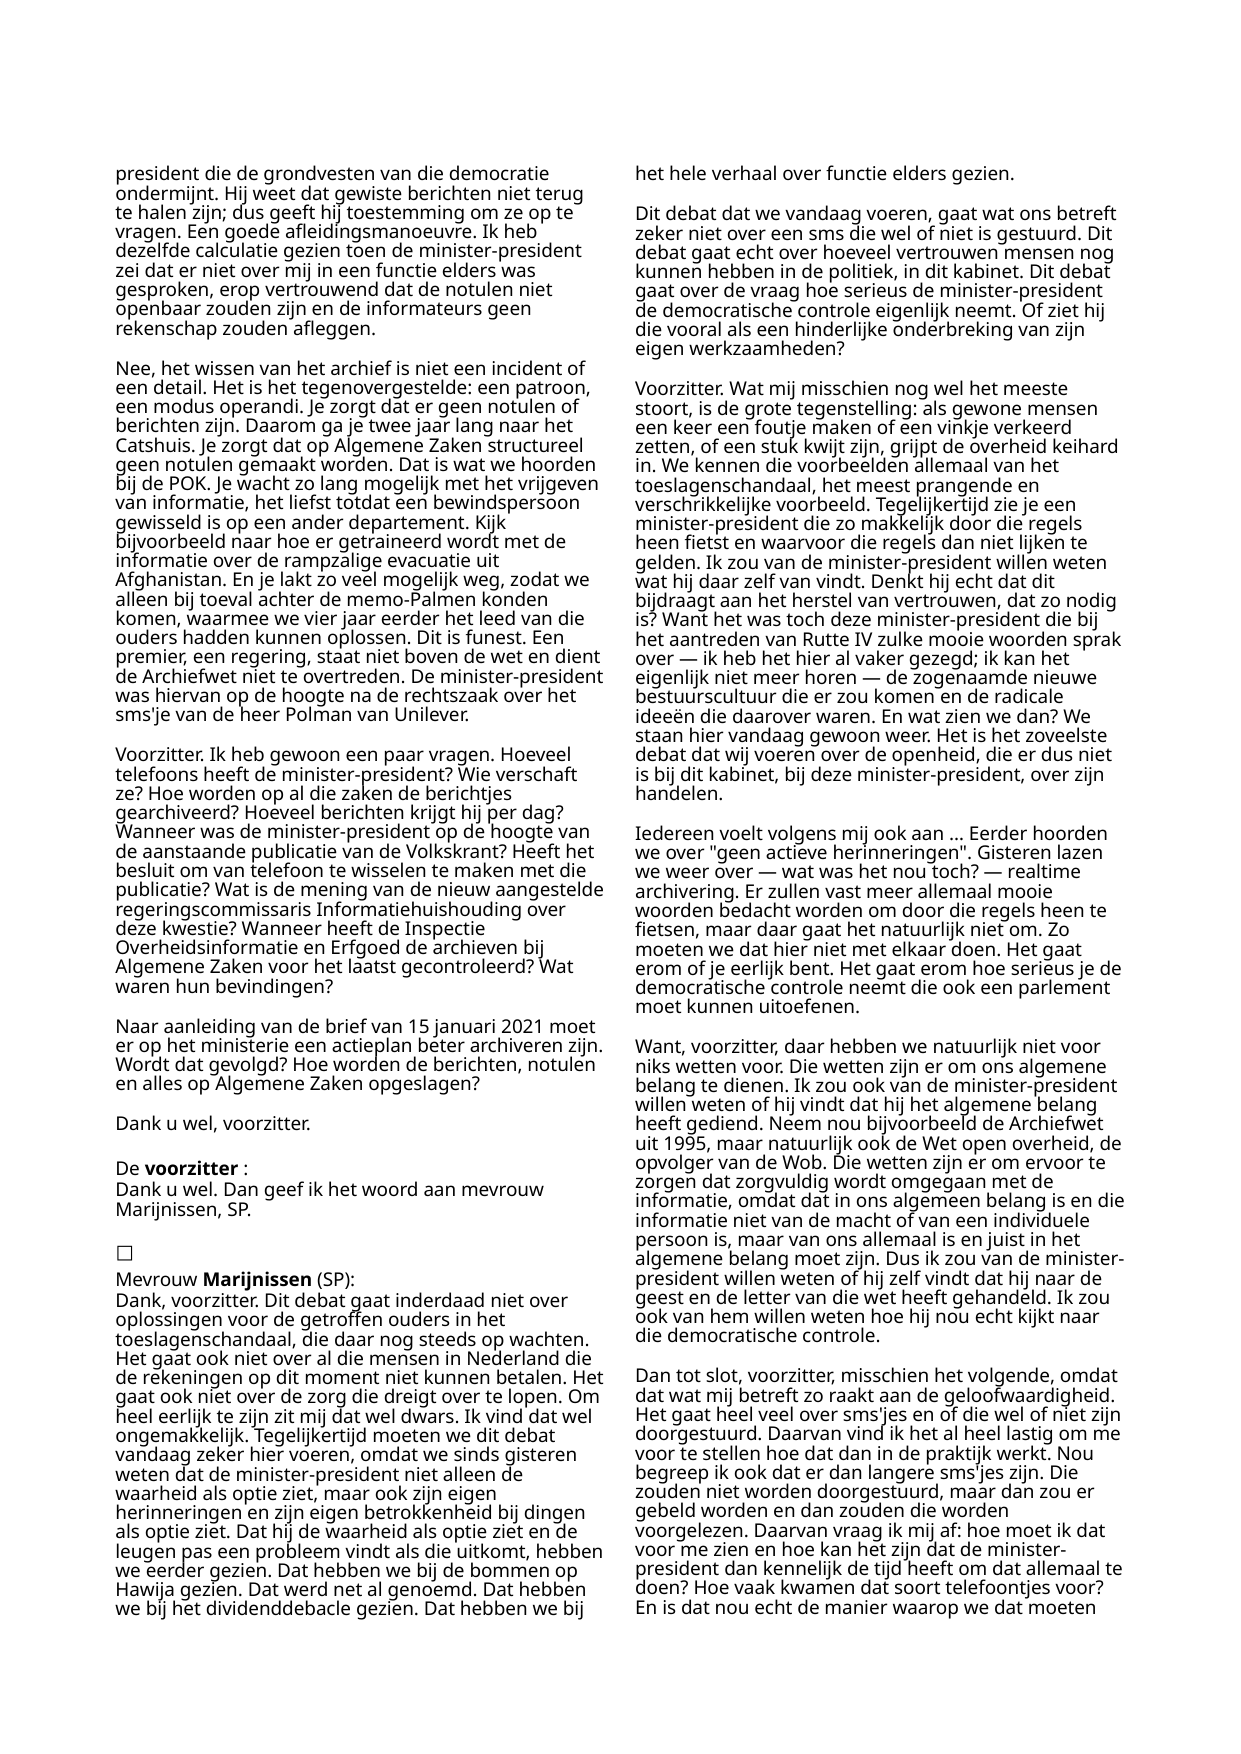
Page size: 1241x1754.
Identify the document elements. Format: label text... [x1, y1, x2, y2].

text Iedereen voelt volgens mij ook aan … Eerder hoorden we over "geen actieve herinneringen". Gisteren lazen we weer over — wat was het nou toch? — realtime archivering. Er zullen vast meer allemaal mooie woorden bedacht worden om door die regels heen te fietsen, maar daar gaat het natuurlijk niet om. Zo moeten we dat hier niet met elkaar doen. Het gaat erom of je eerlijk bent. Het gaat erom hoe serieus je de democratische controle neemt die ook een parlement moet kunnen uitoefenen. [635, 825, 1125, 1018]
text Nee, het wissen van het archief is niet een incident of een detail. Het is het tegenovergestelde: een patroon, een modus operandi. Je zorgt dat er geen notulen of berichten zijn. Daarom ga je twee jaar lang naar het Catshuis. Je zorgt dat op Algemene Zaken structureel geen notulen gemaakt worden. Dat is wat we hoorden bij de POK. Je wacht zo lang mogelijk met het vrijgeven van informatie, het liefst totdat een bewindspersoon gewisseld is op een ander departement. Kijk bijvoorbeeld naar hoe er getraineerd wordt met de informatie over de rampzalige evacuatie uit Afghanistan. En je lakt zo veel mogelijk weg, zodat we alleen bij toeval achter de memo-Palmen konden komen, waarmee we vier jaar eerder het leed van die ouders hadden kunnen oplossen. Dit is funest. Een premier, een regering, staat niet boven de wet en dient de Archiefwet niet te overtreden. De minister-president was hiervan op de hoogte na de rechtszaak over het sms'je van de heer Polman van Unilever. [115, 359, 605, 726]
text Voorzitter. Ik heb gewoon een paar vragen. Hoeveel telefoons heeft de minister-president? Wie verschaft ze? Hoe worden op al die zaken de berichtjes gearchiveerd? Hoeveel berichten krijgt hij per dag? Wanneer was de minister-president op de hoogte van de aanstaande publicatie van de Volkskrant? Heeft het besluit om van telefoon te wisselen te maken met die publicatie? Wat is de mening van de nieuw aangestelde regeringscommissaris Informatiehuishouding over deze kwestie? Wanneer heeft de Inspectie Overheidsinformatie en Erfgoed de archieven bij Algemene Zaken voor het laatst gecontroleerd? Wat waren hun bevindingen? [115, 746, 605, 997]
text Dit debat dat we vandaag voeren, gaat wat ons betreft zeker niet over een sms die wel of niet is gestuurd. Dit debat gaat echt over hoeveel vertrouwen mensen nog kunnen hebben in de politiek, in dit kabinet. Dit debat gaat over de vraag hoe serieus de minister-president de democratische controle eigenlijk neemt. Of ziet hij die vooral als een hinderlijke onderbreking van zijn eigen werkzaamheden? [635, 205, 1125, 359]
text Want, voorzitter, daar hebben we natuurlijk niet voor niks wetten voor. Die wetten zijn er om ons algemene belang te dienen. Ik zou ook van de minister-president willen weten of hij vindt dat hij het algemene belang heeft gediend. Neem nou bijvoorbeeld de Archiefwet uit 1995, maar natuurlijk ook de Wet open overheid, de opvolger van de Wob. Die wetten zijn er om ervoor te zorgen dat zorgvuldig wordt omgegaan met de informatie, omdat dat in ons algemeen belang is en die informatie niet van de macht of van een individuele persoon is, maar van ons allemaal is en juist in het algemene belang moet zijn. Dus ik zou van de minister-president willen weten of hij zelf vindt dat hij naar de geest en de letter van die wet heeft gehandeld. Ik zou ook van hem willen weten hoe hij nou echt kijkt naar die democratische controle. [635, 1038, 1125, 1347]
text Dan tot slot, voorzitter, misschien het volgende, omdat dat wat mij betreft zo raakt aan de geloofwaardigheid. Het gaat heel veel over sms'jes en of die wel of niet zijn doorgestuurd. Daarvan vind ik het al heel lastig om me voor te stellen hoe dat dan in de praktijk werkt. Nou begreep ik ook dat er dan langere sms'jes zijn. Die zouden niet worden doorgestuurd, maar dan zou er gebeld worden en dan zouden die worden voorgelezen. Daarvan vraag ik mij af: hoe moet ik dat voor me zien en hoe kan het zijn dat de minister-president dan kennelijk de tijd heeft om dat allemaal te doen? Hoe vaak kwamen dat soort telefoontjes voor? En is dat nou echt de manier waarop we dat moeten [635, 1367, 1125, 1618]
text president die de grondvesten van die democratie ondermijnt. Hij weet dat gewiste berichten niet terug te halen zijn; dus geeft hij toestemming om ze op te vragen. Een goede afleidingsmanoeuvre. Ik heb dezelfde calculatie gezien toen de minister-president zei dat er niet over mij in een functie elders was gesproken, erop vertrouwend dat de notulen niet openbaar zouden zijn en de informateurs geen rekenschap zouden afleggen. [115, 165, 605, 339]
text Dank u wel, voorzitter. [115, 1115, 605, 1135]
text Naar aanleiding van de brief van 15 januari 2021 moet er op het ministerie een actieplan beter archiveren zijn. Wordt dat gevolgd? Hoe worden de berichten, notulen en alles op Algemene Zaken opgeslagen? [115, 1018, 605, 1095]
text ⬜ [115, 1241, 605, 1266]
text Mevrouw Marijnissen (SP): [115, 1266, 605, 1292]
text Dank, voorzitter. Dit debat gaat inderdaad niet over oplossingen voor de getroffen ouders in het toeslagenschandaal, die daar nog steeds op wachten. Het gaat ook niet over al die mensen in Nederland die de rekeningen op dit moment niet kunnen betalen. Het gaat ook niet over de zorg die dreigt over te lopen. Om heel eerlijk te zijn zit mij dat wel dwars. Ik vind dat wel ongemakkelijk. Tegelijkertijd moeten we dit debat vandaag zeker hier voeren, omdat we sinds gisteren weten dat de minister-president niet alleen de waarheid als optie ziet, maar ook zijn eigen herinneringen en zijn eigen betrokkenheid bij dingen als optie ziet. Dat hij de waarheid als optie ziet en de leugen pas een probleem vindt als die uitkomt, hebben we eerder gezien. Dat hebben we bij de bommen op Hawija gezien. Dat werd net al genoemd. Dat hebben we bij het dividenddebacle gezien. Dat hebben we bij [115, 1292, 605, 1620]
text Voorzitter. Wat mij misschien nog wel het meeste stoort, is de grote tegenstelling: als gewone mensen een keer een foutje maken of een vinkje verkeerd zetten, of een stuk kwijt zijn, grijpt de overheid keihard in. We kennen die voorbeelden allemaal van het toeslagenschandaal, het meest prangende en verschrikkelijke voorbeeld. Tegelijkertijd zie je een minister-president die zo makkelijk door die regels heen fietst en waarvoor die regels dan niet lijken te gelden. Ik zou van de minister-president willen weten wat hij daar zelf van vindt. Denkt hij echt dat dit bijdraagt aan het herstel van vertrouwen, dat zo nodig is? Want het was toch deze minister-president die bij het aantreden van Rutte IV zulke mooie woorden sprak over — ik heb het hier al vaker gezegd; ik kan het eigenlijk niet meer horen — de zogenaamde nieuwe bestuurscultuur die er zou komen en de radicale ideeën die daarover waren. En wat zien we dan? We staan hier vandaag gewoon weer. Het is het zoveelste debat dat wij voeren over de openheid, die er dus niet is bij dit kabinet, bij deze minister-president, over zijn handelen. [635, 380, 1125, 804]
text De voorzitter : [115, 1156, 605, 1181]
text Dank u wel. Dan geef ik het woord aan mevrouw Marijnissen, SP. [115, 1181, 605, 1220]
text het hele verhaal over functie elders gezien. [635, 165, 1125, 184]
